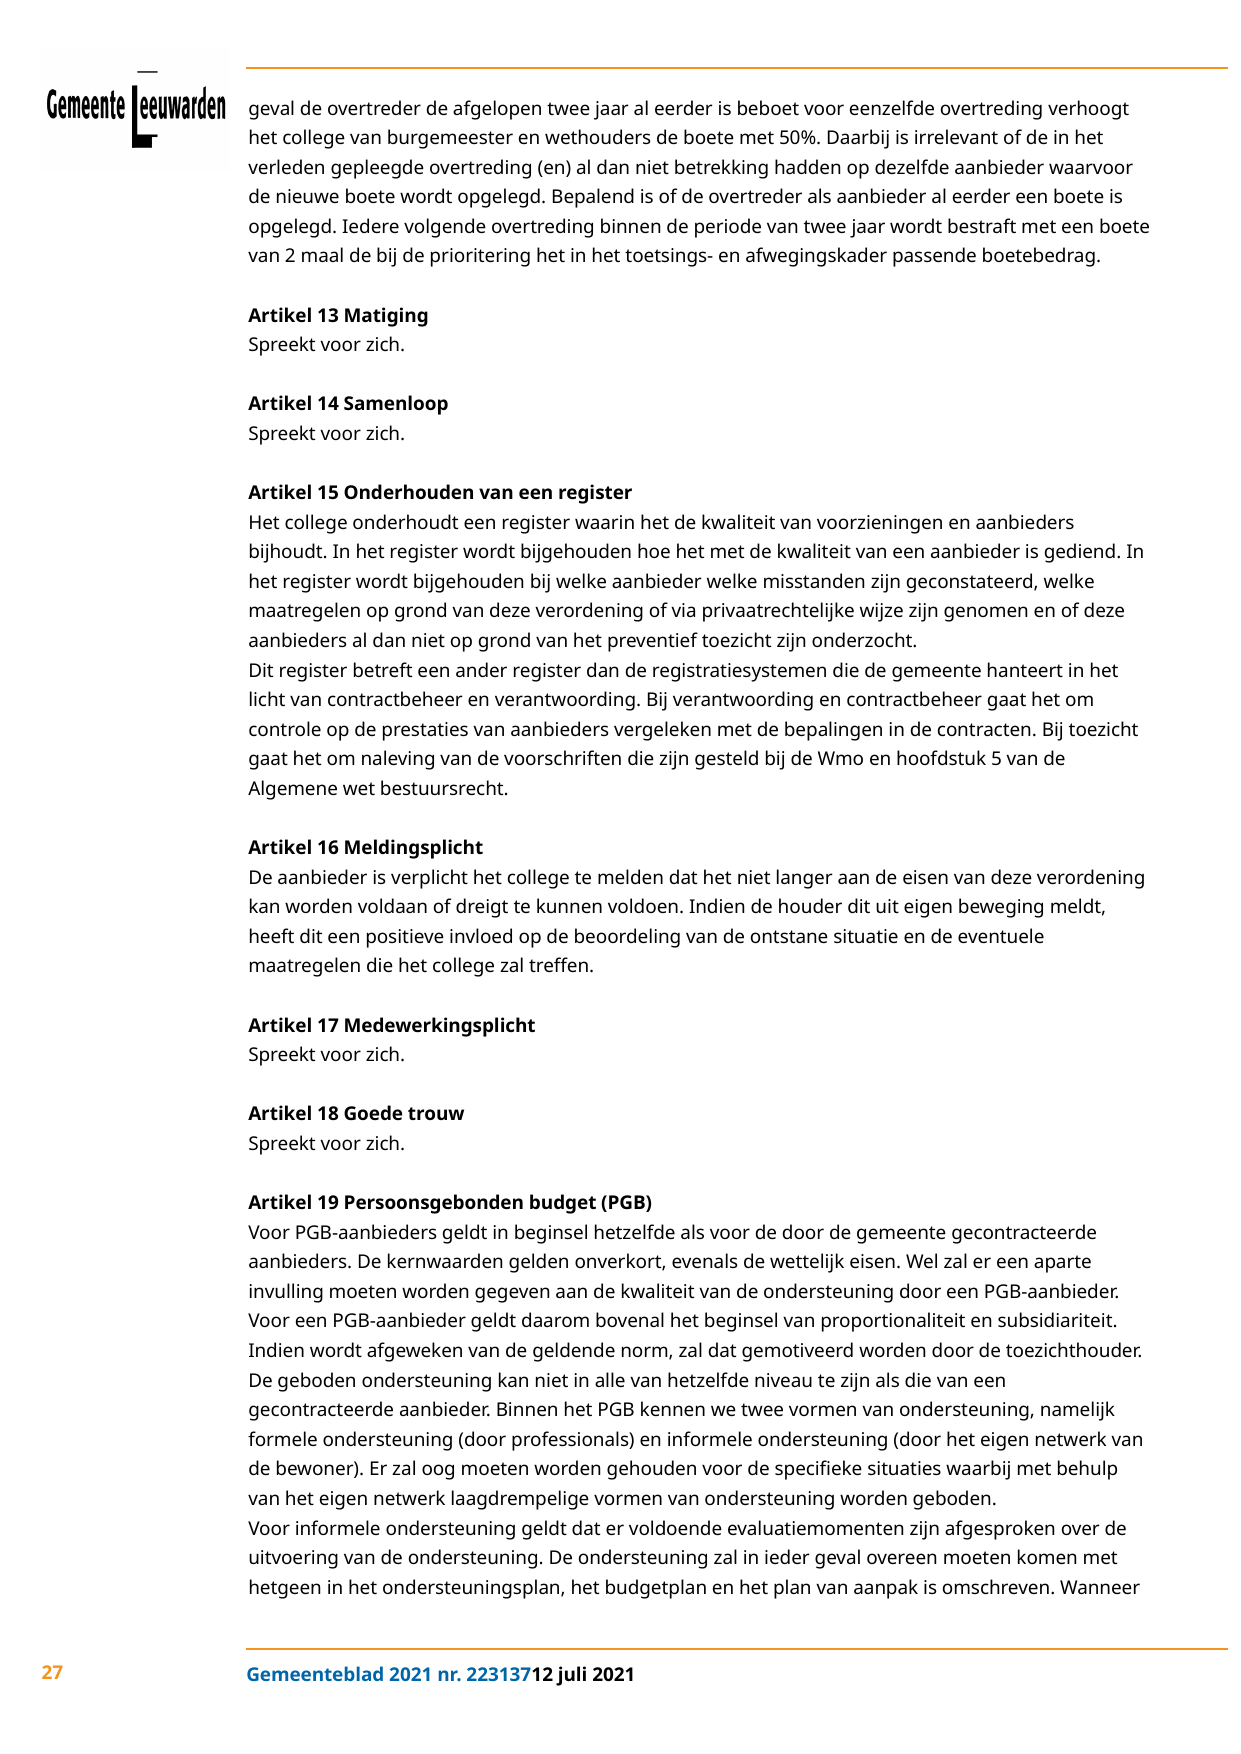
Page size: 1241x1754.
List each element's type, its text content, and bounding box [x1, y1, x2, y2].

text Het college onderhoudt een register waarin het de kwaliteit van voorzieningen en aanbieders bijhoudt. In het register wordt bijgehouden hoe het met de kwaliteit van een aanbieder is gediend. In het register wordt bijgehouden bij welke aanbieder welke misstanden zijn geconstateerd, welke maatregelen op grond van deze verordening of via privaatrechtelijke wijze zijn genomen en of deze aanbieders al dan niet op grond van het preventief toezicht zijn onderzocht. [248, 509, 1152, 653]
text De geboden ondersteuning kan niet in alle van hetzelfde niveau te zijn als die van een gecontracteerde aanbieder. Binnen het PGB kennen we twee vormen van ondersteuning, namelijk formele ondersteuning (door professionals) en informele ondersteuning (door het eigen netwerk van de bewoner). Er zal oog moeten worden gehouden voor de specifieke situaties waarbij met behulp van het eigen netwerk laagdrempelige vormen van ondersteuning worden geboden. [248, 1367, 1152, 1511]
text Artikel 14 Samenloop [248, 391, 1152, 416]
text Artikel 17 Medewerkingsplicht [248, 1012, 1152, 1038]
text Artikel 13 Matiging [248, 302, 1152, 328]
text geval de overtreder de afgelopen twee jaar al eerder is beboet voor eenzelfde overtreding verhoogt het college van burgemeester en wethouders de boete met 50%. Daarbij is irrelevant of de in het verleden gepleegde overtreding (en) al dan niet betrekking hadden op dezelfde aanbieder waarvoor de nieuwe boete wordt opgelegd. Bepalend is of de overtreder als aanbieder al eerder een boete is opgelegd. Iedere volgende overtreding binnen de periode van twee jaar wordt bestraft met een boete van 2 maal de bij de prioritering het in het toetsings- en afwegingskader passende boetebedrag. [248, 95, 1152, 268]
picture [41, 47, 231, 172]
text Spreekt voor zich. [248, 1041, 1152, 1067]
text Artikel 18 Goede trouw [248, 1101, 1152, 1126]
text Spreekt voor zich. [248, 331, 1152, 357]
text Spreekt voor zich. [248, 420, 1152, 446]
text De aanbieder is verplicht het college te melden dat het niet langer aan de eisen van deze verordening kan worden voldaan of dreigt te kunnen voldoen. Indien de houder dit uit eigen beweging meldt, heeft dit een positieve invloed op de beoordeling van de ontstane situatie en de eventuele maatregelen die het college zal treffen. [248, 864, 1152, 978]
text Artikel 16 Meldingsplicht [248, 834, 1152, 860]
text Voor informele ondersteuning geldt dat er voldoende evaluatiemomenten zijn afgesproken over de uitvoering van de ondersteuning. De ondersteuning zal in ieder geval overeen moeten komen met hetgeen in het ondersteuningsplan, het budgetplan en het plan van aanpak is omschreven. Wanneer [248, 1515, 1152, 1600]
text Dit register betreft een ander register dan de registratiesystemen die de gemeente hanteert in het licht van contractbeheer en verantwoording. Bij verantwoording en contractbeheer gaat het om controle op de prestaties van aanbieders vergeleken met de bepalingen in de contracten. Bij toezicht gaat het om naleving van de voorschriften die zijn gesteld bij de Wmo en hoofdstuk 5 van de Algemene wet bestuursrecht. [248, 657, 1152, 801]
text Artikel 19 Persoonsgebonden budget (PGB) [248, 1189, 1152, 1215]
text Spreekt voor zich. [248, 1130, 1152, 1156]
text Voor PGB-aanbieders geldt in beginsel hetzelfde als voor de door de gemeente gecontracteerde aanbieders. De kernwaarden gelden onverkort, evenals de wettelijk eisen. Wel zal er een aparte invulling moeten worden gegeven aan de kwaliteit van de ondersteuning door een PGB-aanbieder. Voor een PGB-aanbieder geldt daarom bovenal het beginsel van proportionaliteit en subsidiariteit. Indien wordt afgeweken van de geldende norm, zal dat gemotiveerd worden door de toezichthouder. [248, 1219, 1152, 1363]
text Artikel 15 Onderhouden van een register [248, 479, 1152, 505]
